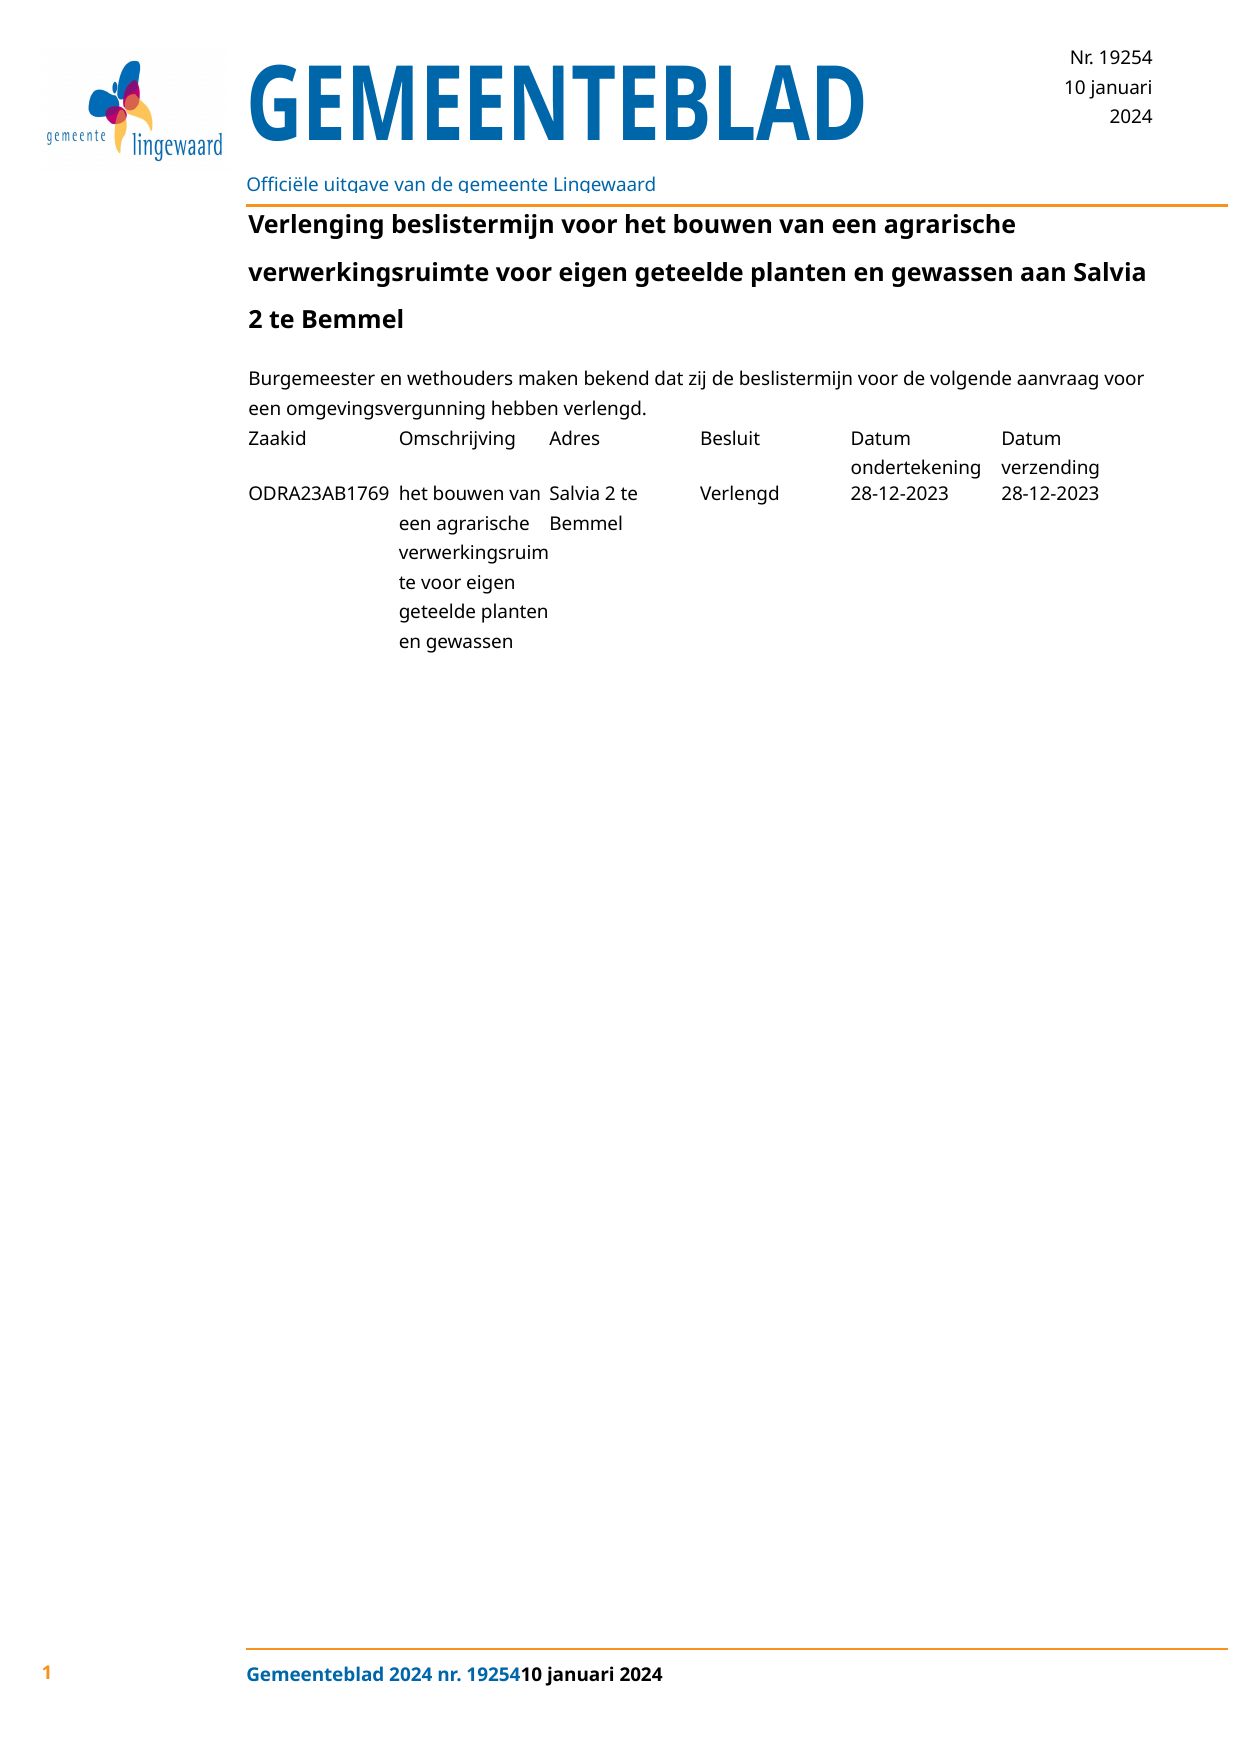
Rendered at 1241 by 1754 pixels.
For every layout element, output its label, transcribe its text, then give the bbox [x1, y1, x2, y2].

table_cell Salvia 2 te Bemmel [549, 480, 700, 654]
text Verlenging beslistermijn voor het bouwen van een agrarische verwerkingsruimte voor eigen geteelde planten en gewassen aan Salvia 2 te Bemmel [248, 207, 1152, 336]
table_header Datum verzending [1001, 425, 1152, 480]
text Burgemeester en wethouders maken bekend dat zij de beslistermijn voor de volgende aanvraag voor een omgevingsvergunning hebben verlengd. [248, 366, 1152, 421]
table_cell 28-12-2023 [850, 480, 1001, 654]
table_header Datum ondertekening [850, 425, 1001, 480]
table_cell Verlengd [700, 480, 850, 654]
table_header Omschrijving [399, 425, 549, 480]
table_header Zaakid [248, 425, 398, 480]
table_cell het bouwen van een agrarische verwerkingsruimte voor eigen geteelde planten en gewassen [399, 480, 549, 654]
picture [41, 47, 231, 172]
table_cell ODRA23AB1769 [248, 480, 398, 654]
table_header Adres [549, 425, 700, 480]
table_header Besluit [700, 425, 850, 480]
table_cell 28-12-2023 [1001, 480, 1152, 654]
